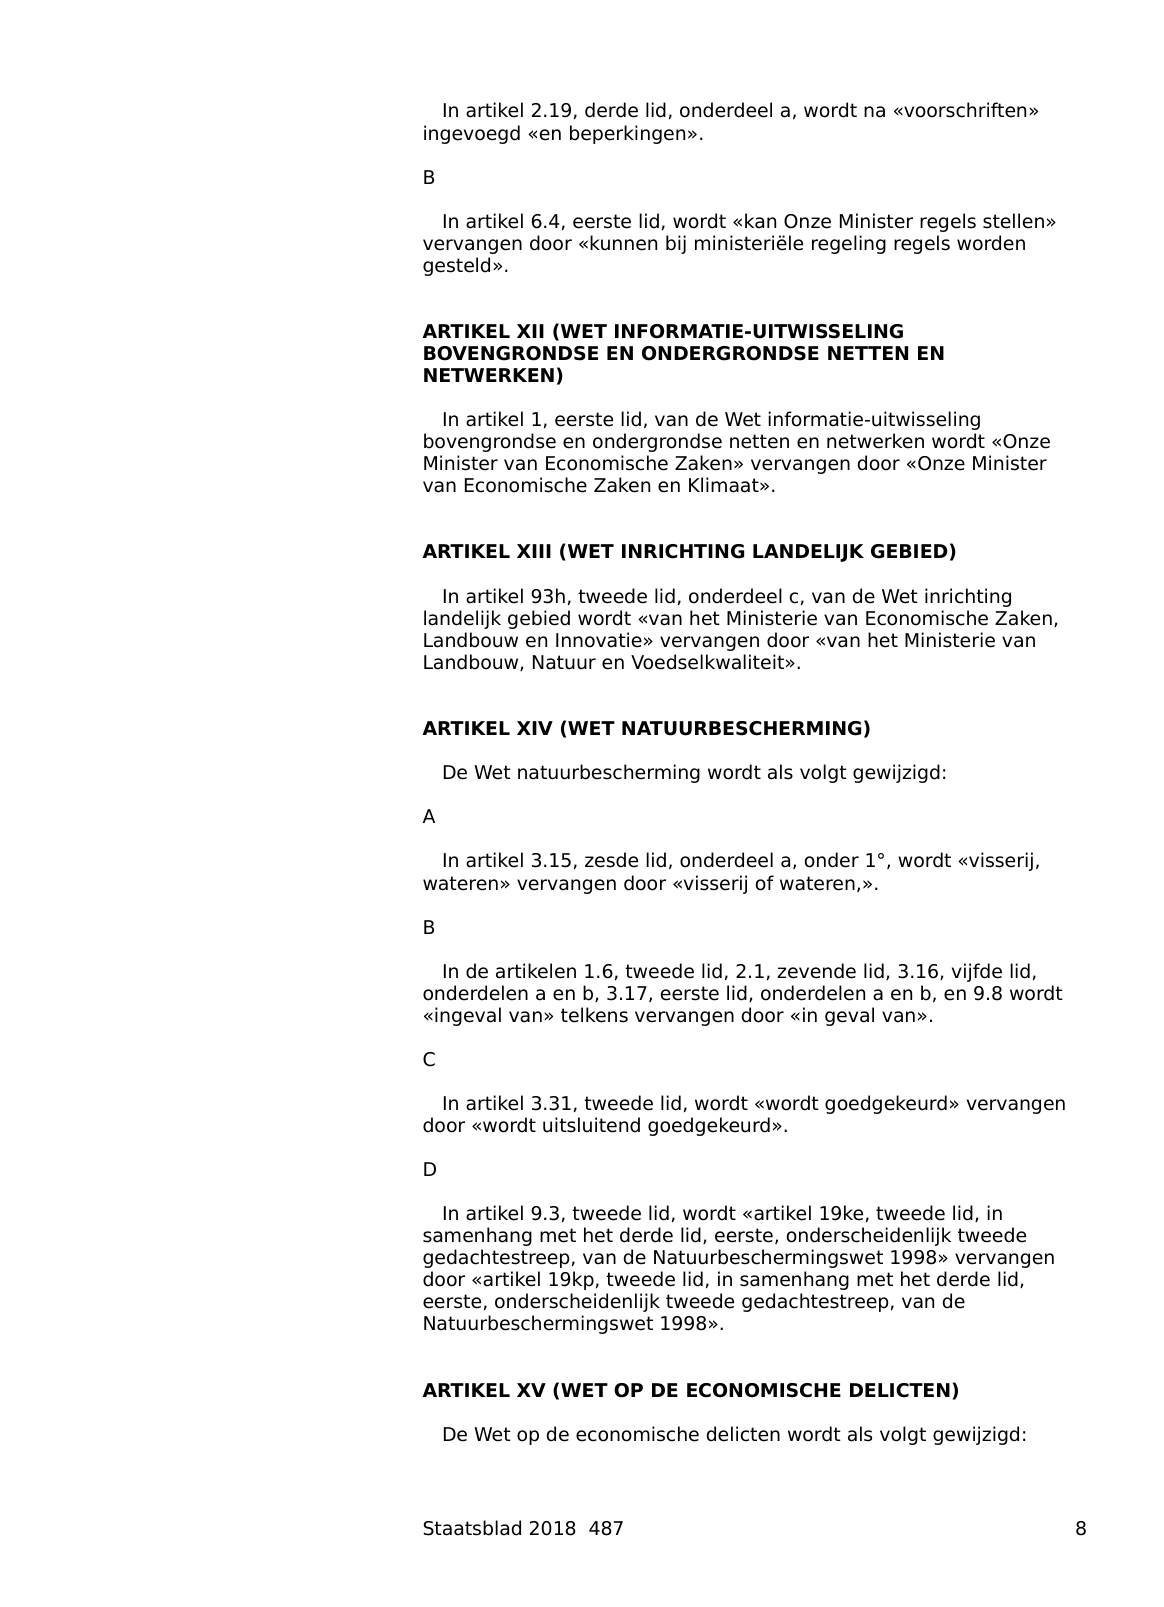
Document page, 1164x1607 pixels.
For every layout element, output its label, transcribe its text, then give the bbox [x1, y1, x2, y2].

text B [422, 917, 1087, 938]
text De Wet natuurbescherming wordt als volgt gewijzigd: [422, 762, 1087, 784]
text In artikel 6.4, eerste lid, wordt «kan Onze Minister regels stellen» vervangen door «kunnen bij ministeriële regeling regels worden gesteld». [422, 211, 1087, 277]
subtitle ARTIKEL XII (WET INFORMATIE-UITWISSELING BOVENGRONDSE EN ONDERGRONDSE NETTEN EN NETWERKEN) [422, 321, 1087, 387]
text In artikel 1, eerste lid, van de Wet informatie-uitwisseling bovengrondse en ondergrondse netten en netwerken wordt «Onze Minister van Economische Zaken» vervangen door «Onze Minister van Economische Zaken en Klimaat». [422, 409, 1087, 497]
text B [422, 167, 1087, 188]
text In artikel 2.19, derde lid, onderdeel a, wordt na «voorschriften» ingevoegd «en beperkingen». [422, 100, 1087, 144]
text In artikel 9.3, tweede lid, wordt «artikel 19ke, tweede lid, in samenhang met het derde lid, eerste, onderscheidenlijk tweede gedachtestreep, van de Natuurbeschermingswet 1998» vervangen door «artikel 19kp, tweede lid, in samenhang met het derde lid, eerste, onderscheidenlijk tweede gedachtestreep, van de Natuurbeschermingswet 1998». [422, 1203, 1087, 1335]
subtitle ARTIKEL XIV (WET NATUURBESCHERMING) [422, 718, 1087, 740]
text In artikel 93h, tweede lid, onderdeel c, van de Wet inrichting landelijk gebied wordt «van het Ministerie van Economische Zaken, Landbouw en Innovatie» vervangen door «van het Ministerie van Landbouw, Natuur en Voedselkwaliteit». [422, 586, 1087, 673]
subtitle ARTIKEL XIII (WET INRICHTING LANDELIJK GEBIED) [422, 541, 1087, 563]
text In artikel 3.31, tweede lid, wordt «wordt goedgekeurd» vervangen door «wordt uitsluitend goedgekeurd». [422, 1093, 1087, 1137]
text In de artikelen 1.6, tweede lid, 2.1, zevende lid, 3.16, vijfde lid, onderdelen a en b, 3.17, eerste lid, onderdelen a en b, en 9.8 wordt «ingeval van» telkens vervangen door «in geval van». [422, 961, 1087, 1027]
subtitle ARTIKEL XV (WET OP DE ECONOMISCHE DELICTEN) [422, 1379, 1087, 1402]
text A [422, 806, 1087, 828]
text De Wet op de economische delicten wordt als volgt gewijzigd: [422, 1424, 1087, 1446]
text In artikel 3.15, zesde lid, onderdeel a, onder 1°, wordt «visserij, wateren» vervangen door «visserij of wateren,». [422, 850, 1087, 894]
text C [422, 1049, 1087, 1071]
text D [422, 1159, 1087, 1181]
